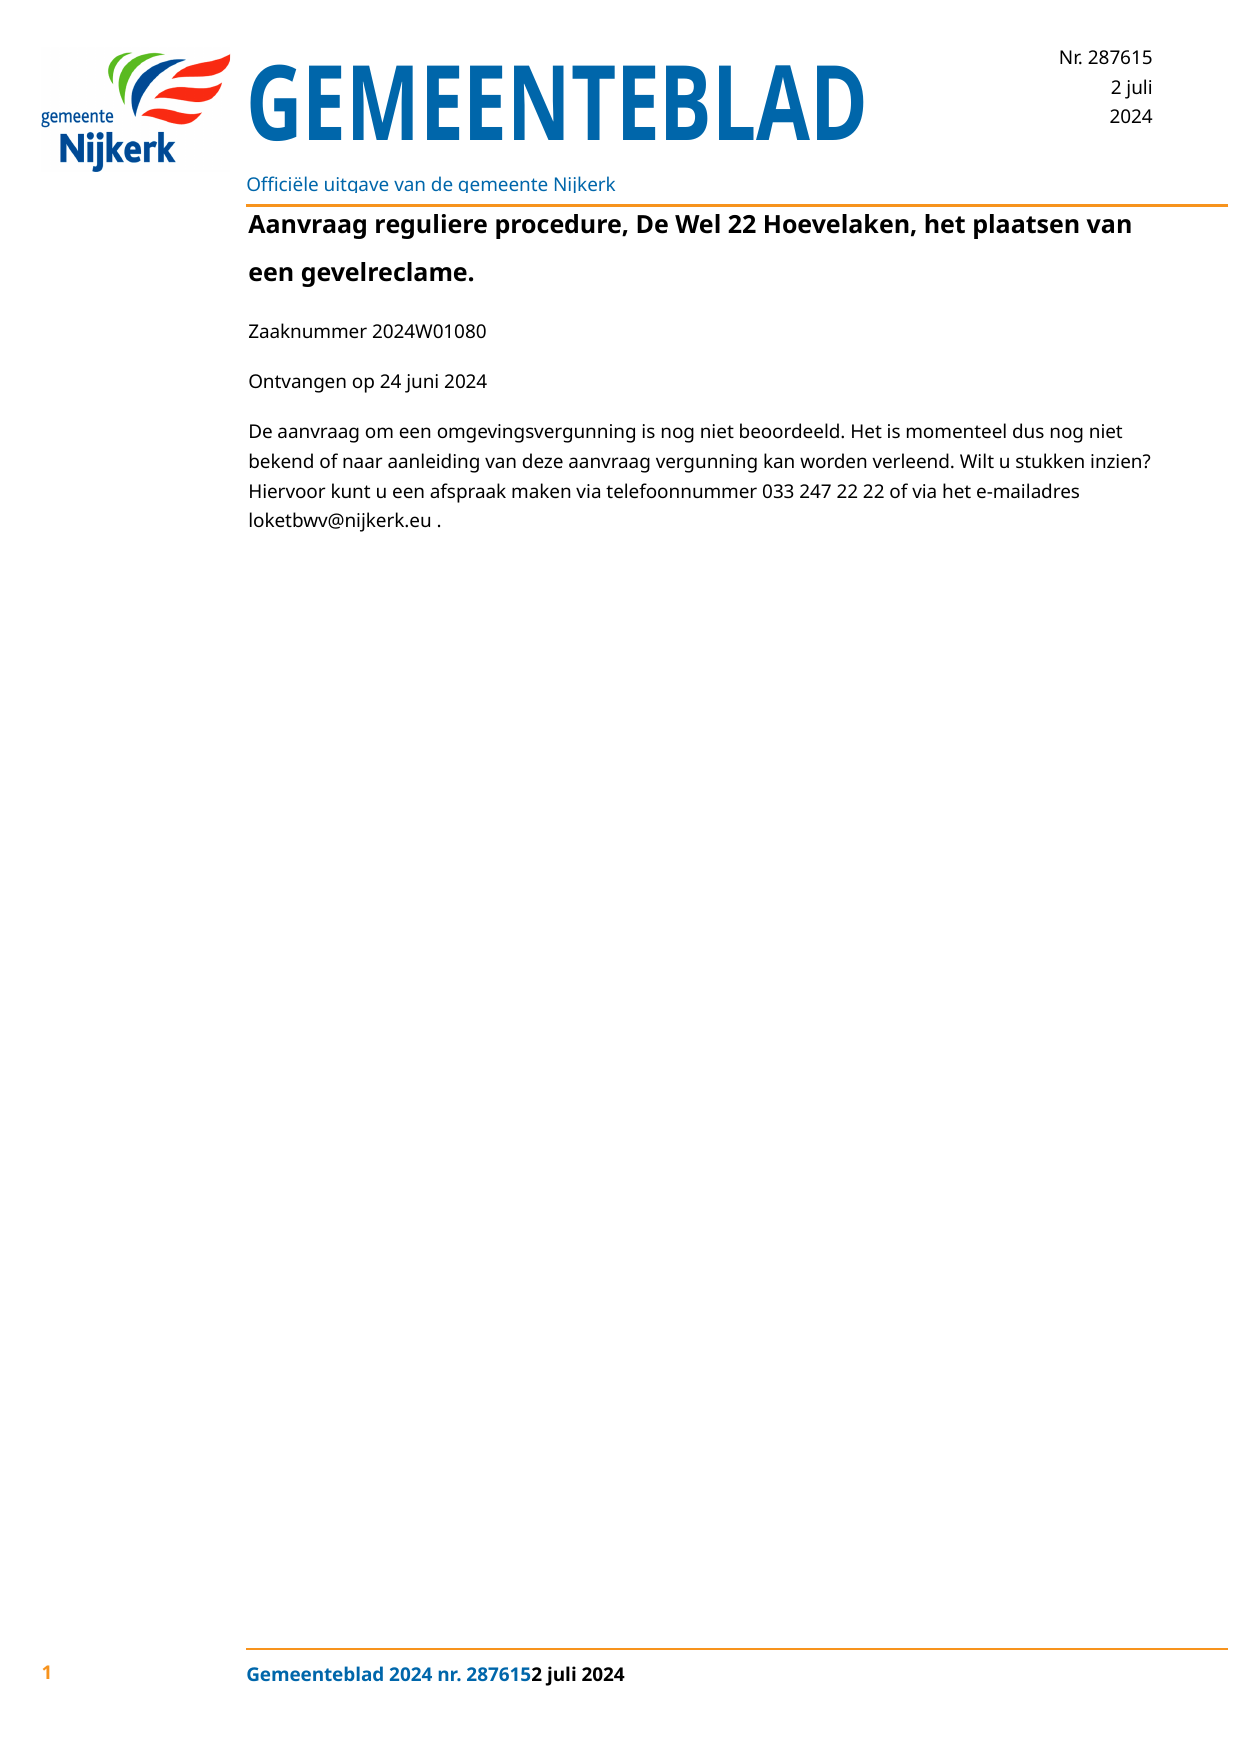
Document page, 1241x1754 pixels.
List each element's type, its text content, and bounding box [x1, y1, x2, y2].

text Aanvraag reguliere procedure, De Wel 22 Hoevelaken, het plaatsen van een gevelreclame. [248, 207, 1152, 288]
text De aanvraag om een omgevingsvergunning is nog niet beoordeeld. Het is momenteel dus nog niet bekend of naar aanleiding van deze aanvraag vergunning kan worden verleend. Wilt u stukken inzien? Hiervoor kunt u een afspraak maken via telefoonnummer 033 247 22 22 of via het e-mailadres loketbwv@nijkerk.eu . [248, 419, 1152, 533]
text Zaaknummer 2024W01080 [248, 318, 1152, 344]
text Ontvangen op 24 juni 2024 [248, 368, 1152, 394]
picture [41, 47, 231, 172]
